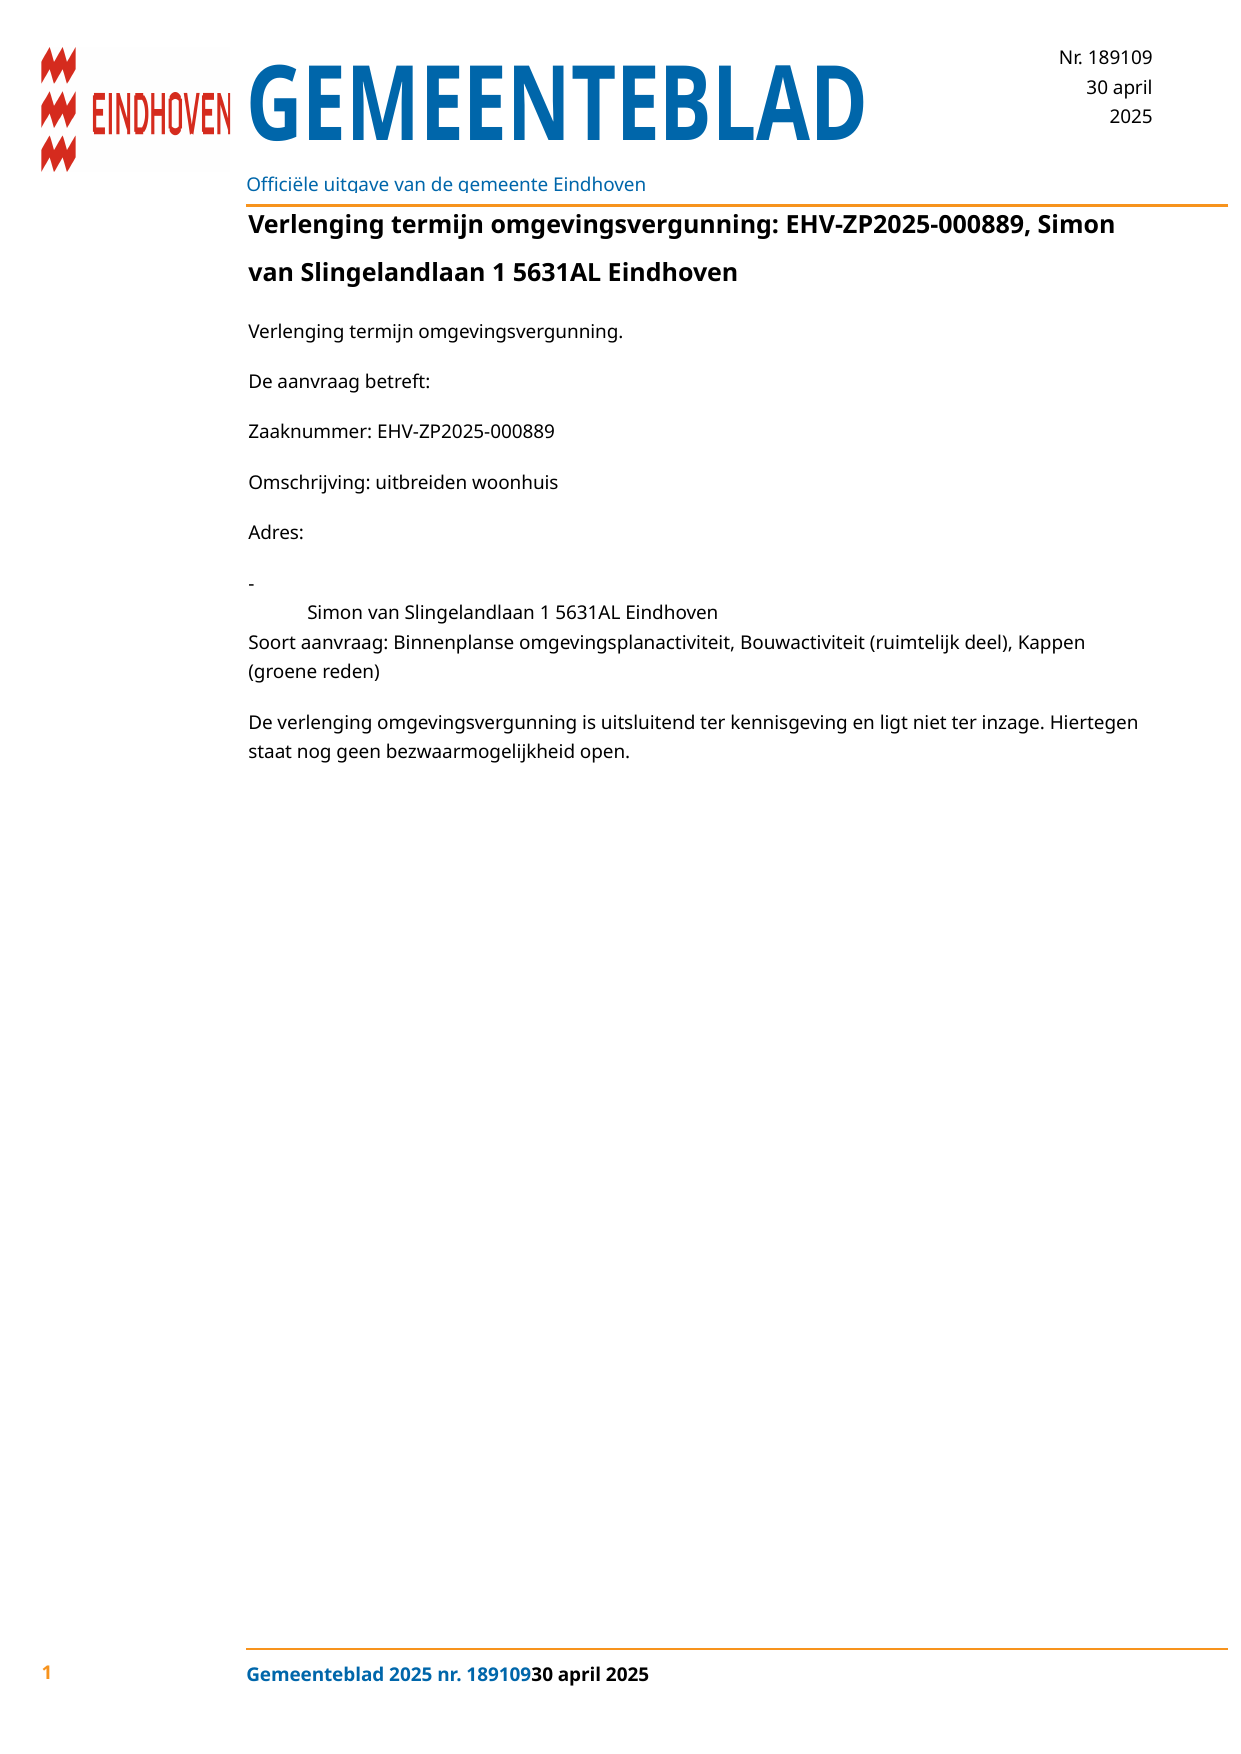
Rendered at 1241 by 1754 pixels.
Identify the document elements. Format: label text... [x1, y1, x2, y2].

text Adres: [248, 519, 1152, 545]
text De verlenging omgevingsvergunning is uitsluitend ter kennisgeving en ligt niet ter inzage. Hiertegen staat nog geen bezwaarmogelijkheid open. [248, 709, 1152, 764]
list Simon van Slingelandlaan 1 5631AL Eindhoven [248, 599, 1152, 625]
picture [41, 47, 231, 172]
text Verlenging termijn omgevingsvergunning. [248, 318, 1152, 344]
text Omschrijving: uitbreiden woonhuis [248, 469, 1152, 495]
text De aanvraag betreft: [248, 368, 1152, 394]
text Zaaknummer: EHV-ZP2025-000889 [248, 419, 1152, 444]
text Verlenging termijn omgevingsvergunning: EHV-ZP2025-000889, Simon van Slingelandlaan 1 5631AL Eindhoven [248, 207, 1152, 288]
text Soort aanvraag: Binnenplanse omgevingsplanactiviteit, Bouwactiviteit (ruimtelijk deel), Kappen (groene reden) [248, 629, 1152, 684]
